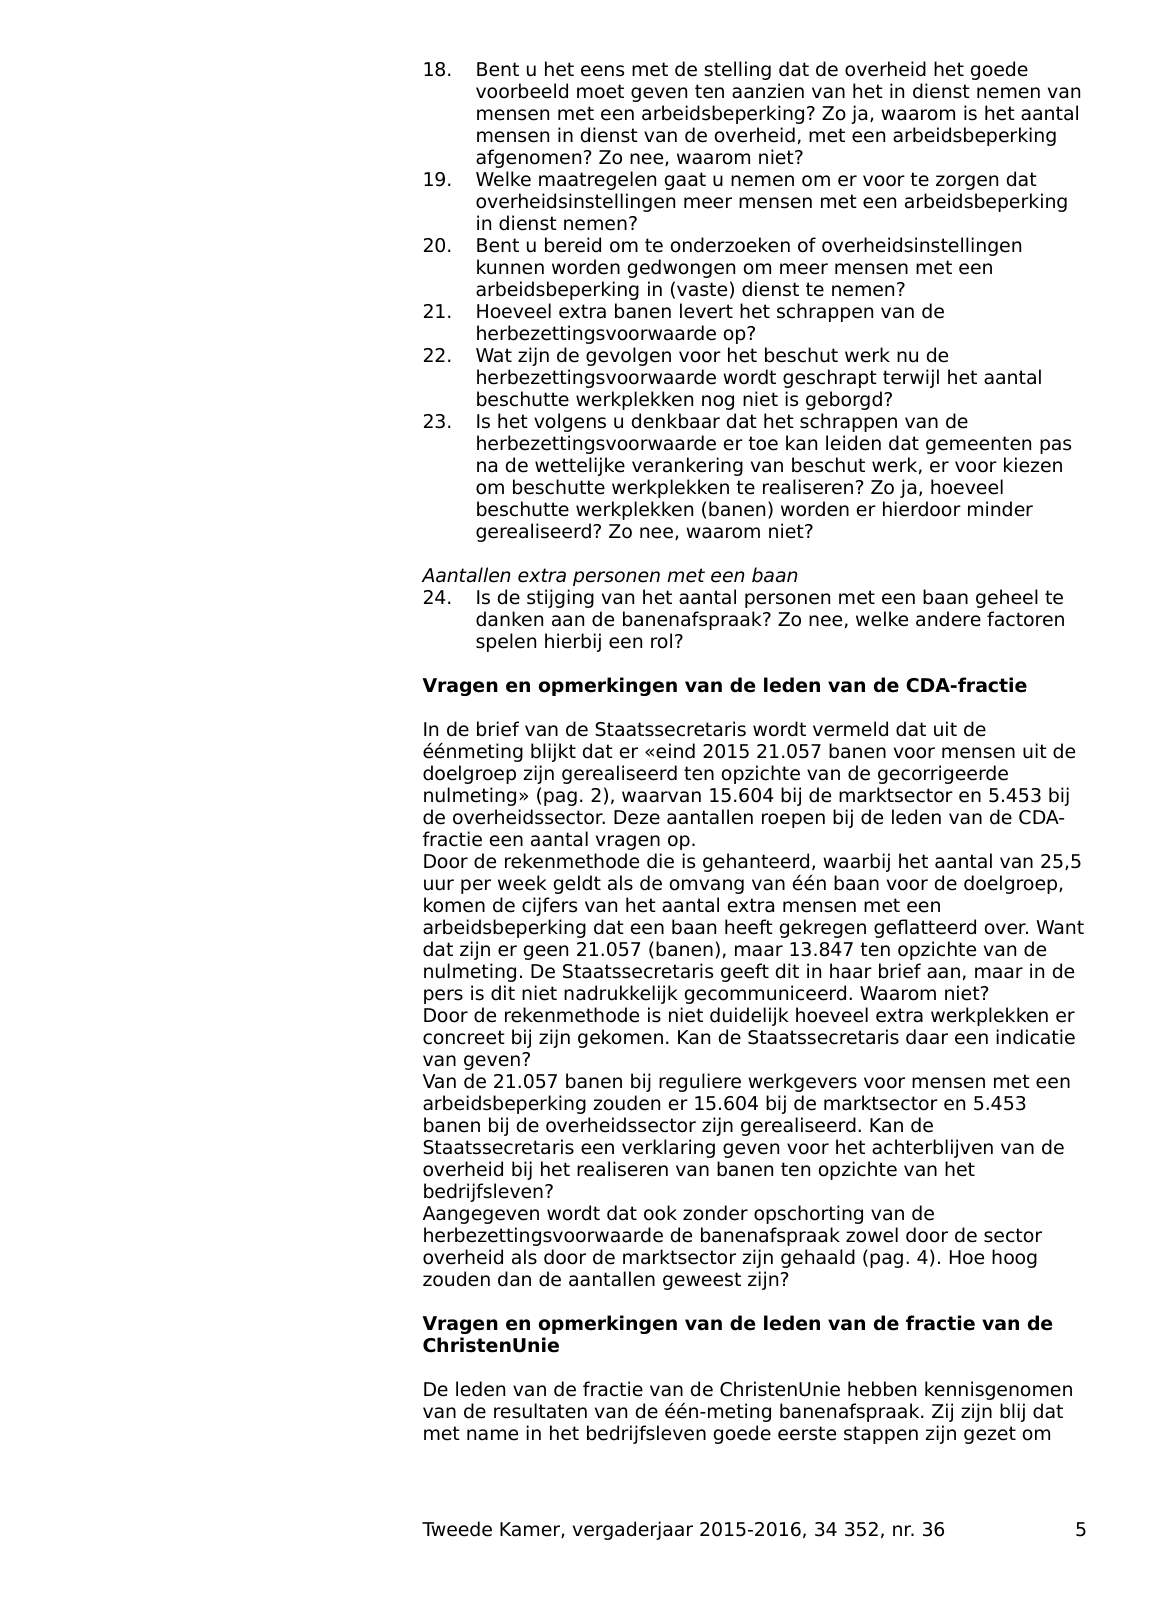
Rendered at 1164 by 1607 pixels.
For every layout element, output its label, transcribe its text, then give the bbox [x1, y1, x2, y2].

text 19. Welke maatregelen gaat u nemen om er voor te zorgen dat overheidsinstellingen meer mensen met een arbeidsbeperking in dienst nemen? [422, 169, 1087, 235]
subtitle Vragen en opmerkingen van de leden van de fractie van de ChristenUnie [422, 1313, 1087, 1357]
text 18. Bent u het eens met de stelling dat de overheid het goede voorbeeld moet geven ten aanzien van het in dienst nemen van mensen met een arbeidsbeperking? Zo ja, waarom is het aantal mensen in dienst van de overheid, met een arbeidsbeperking afgenomen? Zo nee, waarom niet? [422, 59, 1087, 169]
text 24. Is de stijging van het aantal personen met een baan geheel te danken aan de banenafspraak? Zo nee, welke andere factoren spelen hierbij een rol? [422, 587, 1087, 653]
text 22. Wat zijn de gevolgen voor het beschut werk nu de herbezettingsvoorwaarde wordt geschrapt terwijl het aantal beschutte werkplekken nog niet is geborgd? [422, 345, 1087, 411]
text Aangegeven wordt dat ook zonder opschorting van de herbezettingsvoorwaarde de banenafspraak zowel door de sector overheid als door de marktsector zijn gehaald (pag. 4). Hoe hoog zouden dan de aantallen geweest zijn? [422, 1203, 1087, 1291]
text Door de rekenmethode die is gehanteerd, waarbij het aantal van 25,5 uur per week geldt als de omvang van één baan voor de doelgroep, komen de cijfers van het aantal extra mensen met een arbeidsbeperking dat een baan heeft gekregen geflatteerd over. Want dat zijn er geen 21.057 (banen), maar 13.847 ten opzichte van de nulmeting. De Staatssecretaris geeft dit in haar brief aan, maar in de pers is dit niet nadrukkelijk gecommuniceerd. Waarom niet? [422, 851, 1087, 1005]
text 23. Is het volgens u denkbaar dat het schrappen van de herbezettingsvoorwaarde er toe kan leiden dat gemeenten pas na de wettelijke verankering van beschut werk, er voor kiezen om beschutte werkplekken te realiseren? Zo ja, hoeveel beschutte werkplekken (banen) worden er hierdoor minder gerealiseerd? Zo nee, waarom niet? [422, 411, 1087, 543]
text De leden van de fractie van de ChristenUnie hebben kennisgenomen van de resultaten van de één-meting banenafspraak. Zij zijn blij dat met name in het bedrijfsleven goede eerste stappen zijn gezet om [422, 1379, 1087, 1445]
text 20. Bent u bereid om te onderzoeken of overheidsinstellingen kunnen worden gedwongen om meer mensen met een arbeidsbeperking in (vaste) dienst te nemen? [422, 235, 1087, 301]
text Door de rekenmethode is niet duidelijk hoeveel extra werkplekken er concreet bij zijn gekomen. Kan de Staatssecretaris daar een indicatie van geven? [422, 1005, 1087, 1071]
subtitle Aantallen extra personen met een baan [422, 565, 1087, 587]
text 21. Hoeveel extra banen levert het schrappen van de herbezettingsvoorwaarde op? [422, 301, 1087, 345]
text Van de 21.057 banen bij reguliere werkgevers voor mensen met een arbeidsbeperking zouden er 15.604 bij de marktsector en 5.453 banen bij de overheidssector zijn gerealiseerd. Kan de Staatssecretaris een verklaring geven voor het achterblijven van de overheid bij het realiseren van banen ten opzichte van het bedrijfsleven? [422, 1071, 1087, 1203]
subtitle Vragen en opmerkingen van de leden van de CDA-fractie [422, 675, 1087, 697]
text In de brief van de Staatssecretaris wordt vermeld dat uit de éénmeting blijkt dat er «eind 2015 21.057 banen voor mensen uit de doelgroep zijn gerealiseerd ten opzichte van de gecorrigeerde nulmeting» (pag. 2), waarvan 15.604 bij de marktsector en 5.453 bij de overheidssector. Deze aantallen roepen bij de leden van de CDA-fractie een aantal vragen op. [422, 719, 1087, 851]
